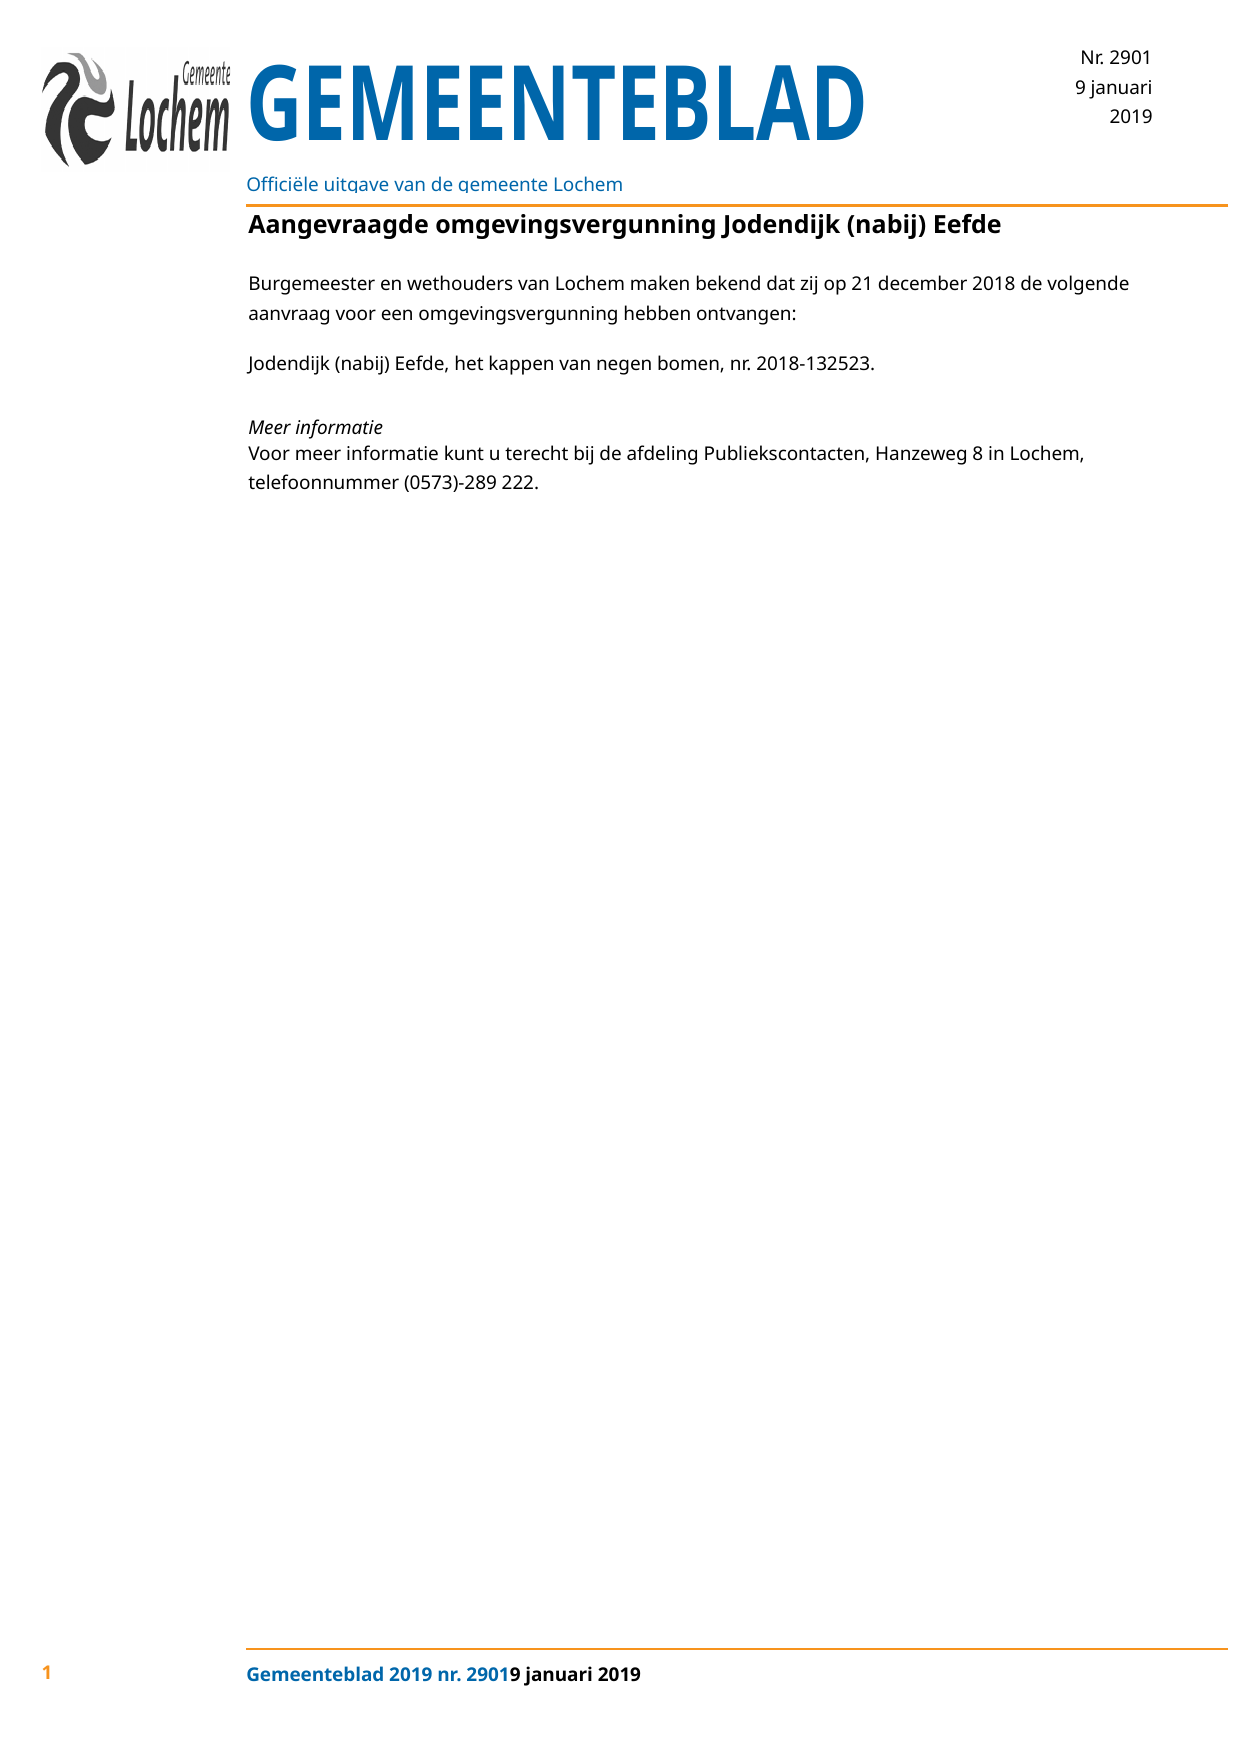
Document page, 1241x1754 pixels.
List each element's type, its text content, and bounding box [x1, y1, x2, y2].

text Jodendijk (nabij) Eefde, het kappen van negen bomen, nr. 2018-132523. [248, 350, 1152, 376]
text Aangevraagde omgevingsvergunning Jodendijk (nabij) Eefde [248, 207, 1152, 241]
text Voor meer informatie kunt u terecht bij de afdeling Publiekscontacten, Hanzeweg 8 in Lochem, telefoonnummer (0573)-289 222. [248, 440, 1152, 495]
text Meer informatie [248, 414, 1152, 440]
text Burgemeester en wethouders van Lochem maken bekend dat zij op 21 december 2018 de volgende aanvraag voor een omgevingsvergunning hebben ontvangen: [248, 270, 1152, 326]
picture [41, 47, 231, 172]
